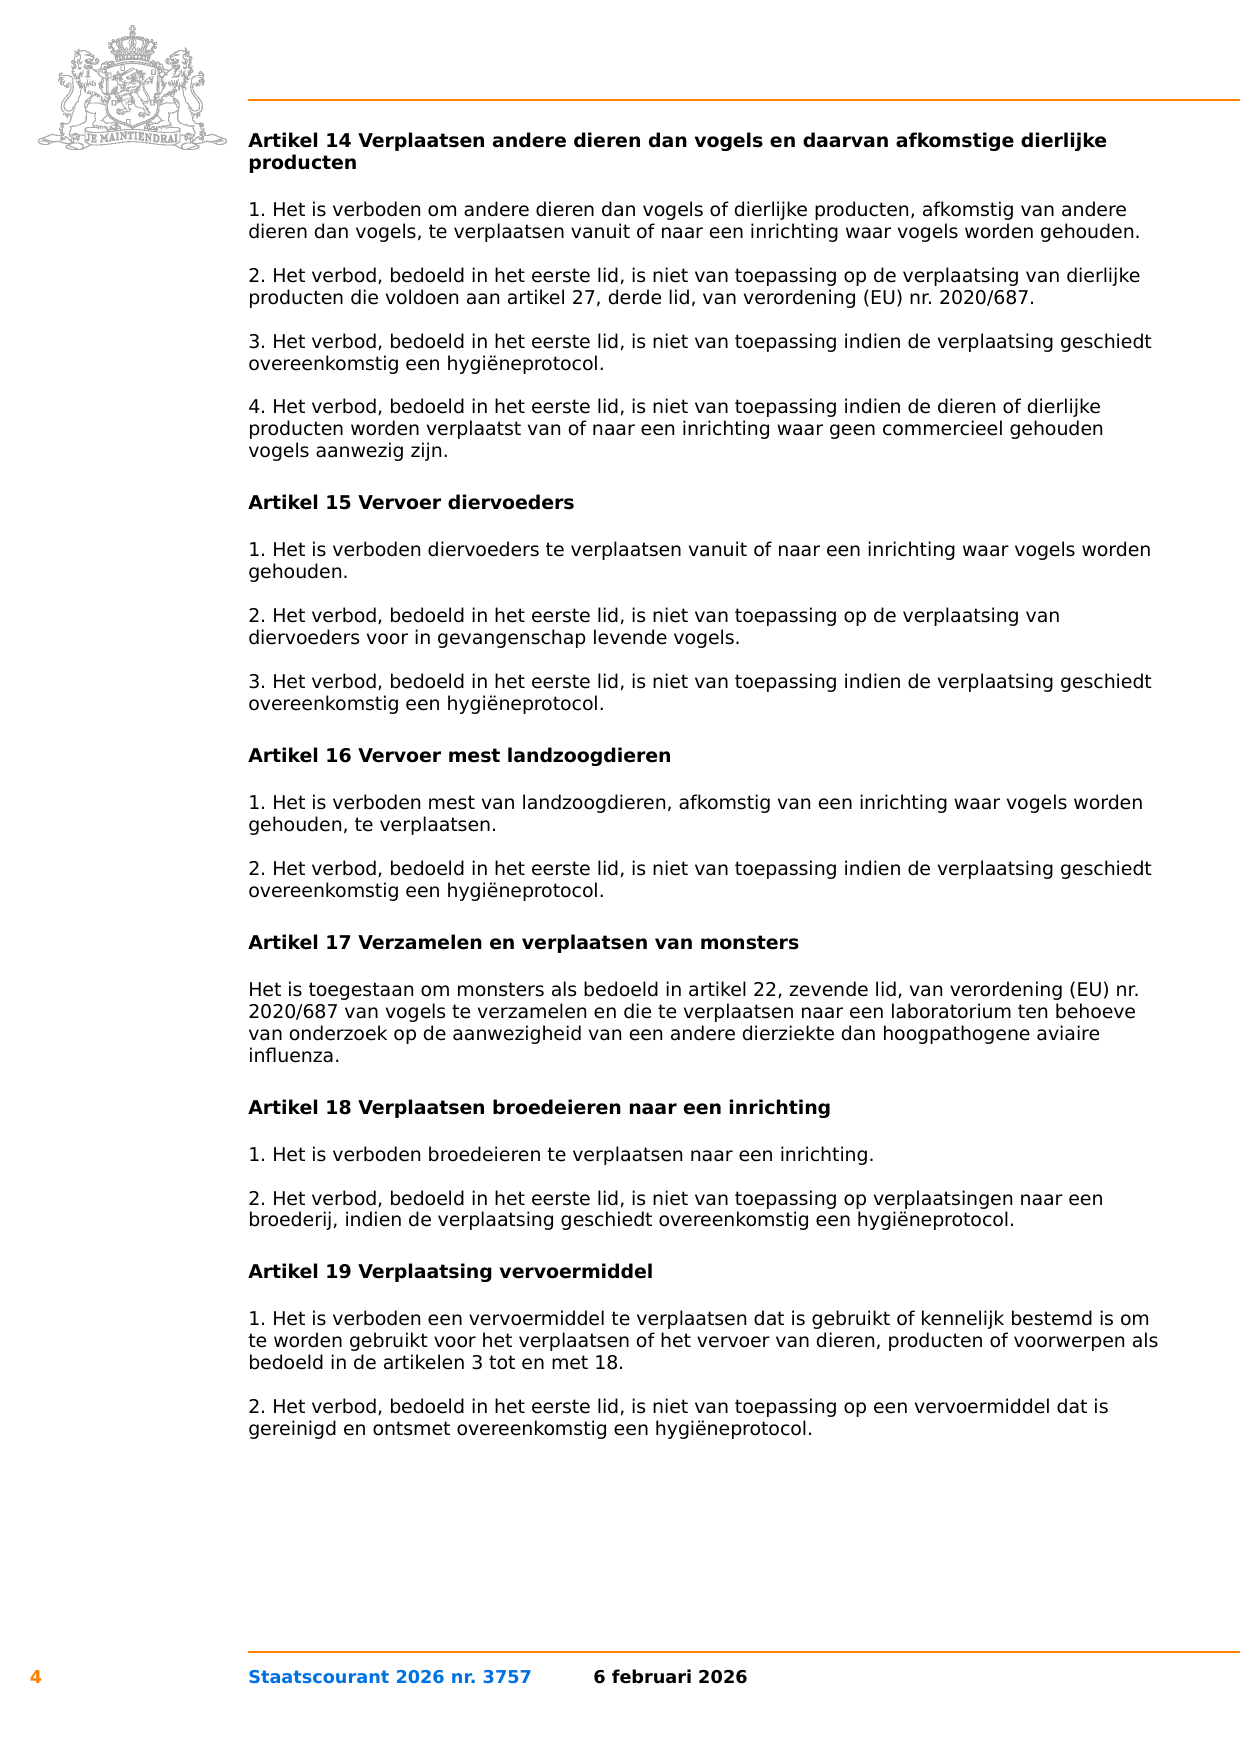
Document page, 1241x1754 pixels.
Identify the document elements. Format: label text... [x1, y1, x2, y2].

subtitle Artikel 17 Verzamelen en verplaatsen van monsters [248, 932, 1163, 954]
text 3. Het verbod, bedoeld in het eerste lid, is niet van toepassing indien de verplaatsing geschiedt overeenkomstig een hygiëneprotocol. [248, 331, 1163, 374]
picture [38, 25, 227, 150]
text 2. Het verbod, bedoeld in het eerste lid, is niet van toepassing indien de verplaatsing geschiedt overeenkomstig een hygiëneprotocol. [248, 858, 1163, 902]
subtitle Artikel 19 Verplaatsing vervoermiddel [248, 1261, 1163, 1283]
text 2. Het verbod, bedoeld in het eerste lid, is niet van toepassing op een vervoermiddel dat is gereinigd en ontsmet overeenkomstig een hygiëneprotocol. [248, 1396, 1163, 1440]
text 1. Het is verboden om andere dieren dan vogels of dierlijke producten, afkomstig van andere dieren dan vogels, te verplaatsen vanuit of naar een inrichting waar vogels worden gehouden. [248, 199, 1163, 243]
text 4. Het verbod, bedoeld in het eerste lid, is niet van toepassing indien de dieren of dierlijke producten worden verplaatst van of naar een inrichting waar geen commercieel gehouden vogels aanwezig zijn. [248, 396, 1163, 462]
text 1. Het is verboden een vervoermiddel te verplaatsen dat is gebruikt of kennelijk bestemd is om te worden gebruikt voor het verplaatsen of het vervoer van dieren, producten of voorwerpen als bedoeld in de artikelen 3 tot en met 18. [248, 1308, 1163, 1374]
subtitle Artikel 14 Verplaatsen andere dieren dan vogels en daarvan afkomstige dierlijke producten [248, 130, 1163, 174]
text Het is toegestaan om monsters als bedoeld in artikel 22, zevende lid, van verordening (EU) nr. 2020/687 van vogels te verzamelen en die te verplaatsen naar een laboratorium ten behoeve van onderzoek op de aanwezigheid van een andere dierziekte dan hoogpathogene aviaire influenza. [248, 979, 1163, 1067]
subtitle Artikel 15 Vervoer diervoeders [248, 492, 1163, 514]
text 2. Het verbod, bedoeld in het eerste lid, is niet van toepassing op de verplaatsing van diervoeders voor in gevangenschap levende vogels. [248, 605, 1163, 649]
text 1. Het is verboden diervoeders te verplaatsen vanuit of naar een inrichting waar vogels worden gehouden. [248, 539, 1163, 583]
text 1. Het is verboden broedeieren te verplaatsen naar een inrichting. [248, 1143, 1163, 1166]
text 2. Het verbod, bedoeld in het eerste lid, is niet van toepassing op verplaatsingen naar een broederij, indien de verplaatsing geschiedt overeenkomstig een hygiëneprotocol. [248, 1187, 1163, 1231]
subtitle Artikel 16 Vervoer mest landzoogdieren [248, 745, 1163, 767]
text 2. Het verbod, bedoeld in het eerste lid, is niet van toepassing op de verplaatsing van dierlijke producten die voldoen aan artikel 27, derde lid, van verordening (EU) nr. 2020/687. [248, 265, 1163, 309]
text 3. Het verbod, bedoeld in het eerste lid, is niet van toepassing indien de verplaatsing geschiedt overeenkomstig een hygiëneprotocol. [248, 671, 1163, 715]
text 1. Het is verboden mest van landzoogdieren, afkomstig van een inrichting waar vogels worden gehouden, te verplaatsen. [248, 792, 1163, 836]
subtitle Artikel 18 Verplaatsen broedeieren naar een inrichting [248, 1097, 1163, 1118]
